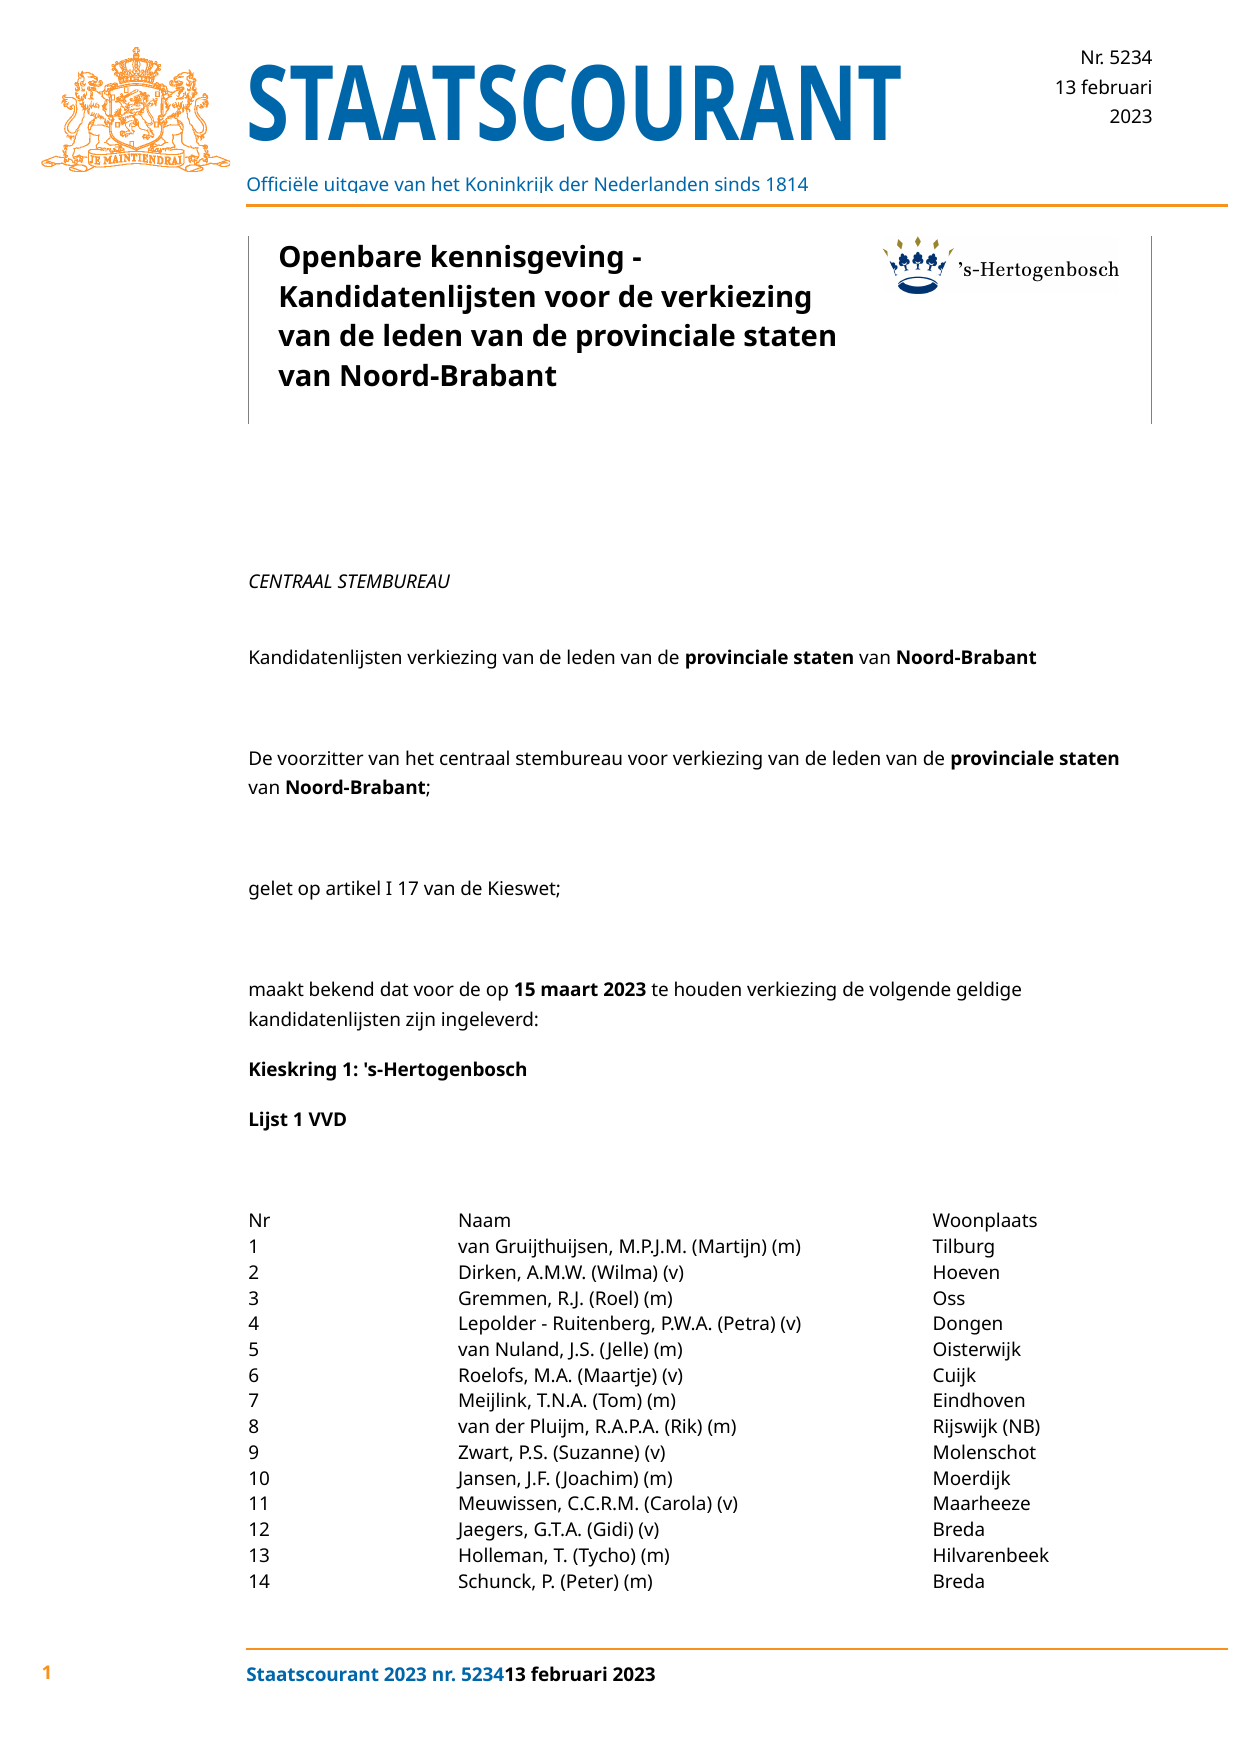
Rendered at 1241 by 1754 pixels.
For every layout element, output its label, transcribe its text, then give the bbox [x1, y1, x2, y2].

table_cell Moerdijk [933, 1465, 1152, 1491]
table_cell Cuijk [933, 1362, 1152, 1388]
table_cell Breda [933, 1516, 1152, 1542]
picture [41, 47, 231, 172]
picture [882, 236, 1119, 294]
table_cell 12 [248, 1516, 458, 1542]
table_header Woonplaats [933, 1208, 1152, 1233]
table_cell 9 [248, 1439, 458, 1465]
table_cell Meijlink, T.N.A. (Tom) (m) [458, 1388, 932, 1413]
text gelet op artikel I 17 van de Kieswet; [248, 875, 1152, 901]
table_cell 11 [248, 1491, 458, 1516]
table_cell Schunck, P. (Peter) (m) [458, 1568, 932, 1593]
table_cell Oisterwijk [933, 1336, 1152, 1362]
table_cell 10 [248, 1465, 458, 1491]
table_cell Meuwissen, C.C.R.M. (Carola) (v) [458, 1491, 932, 1516]
table_cell Oss [933, 1285, 1152, 1311]
table_cell 5 [248, 1336, 458, 1362]
table_cell Rijswijk (NB) [933, 1414, 1152, 1439]
table_header [1119, 236, 1151, 293]
table_header Nr [248, 1208, 458, 1233]
table_cell 7 [248, 1388, 458, 1413]
table_cell 3 [248, 1285, 458, 1311]
table_cell 13 [248, 1542, 458, 1568]
table_cell Tilburg [933, 1233, 1152, 1259]
table_cell Breda [933, 1568, 1152, 1593]
table_cell Lepolder - Ruitenberg, P.W.A. (Petra) (v) [458, 1311, 932, 1336]
table_cell 14 [248, 1568, 458, 1593]
table_cell 1 [248, 1233, 458, 1259]
table_header [850, 294, 1151, 424]
table_header Openbare kennisgeving - Kandidatenlijsten voor de verkiezing van de leden van de provinciale staten van Noord-Brabant [249, 236, 850, 424]
table_cell Eindhoven [933, 1388, 1152, 1413]
table_cell Jaegers, G.T.A. (Gidi) (v) [458, 1516, 932, 1542]
table_cell van der Pluijm, R.A.P.A. (Rik) (m) [458, 1414, 932, 1439]
text De voorzitter van het centraal stembureau voor verkiezing van de leden van de provinciale staten van Noord-Brabant; [248, 745, 1152, 800]
table_cell Dongen [933, 1311, 1152, 1336]
table_cell Gremmen, R.J. (Roel) (m) [458, 1285, 932, 1311]
text Kieskring 1: 's-Hertogenbosch [248, 1056, 1152, 1082]
table_cell Zwart, P.S. (Suzanne) (v) [458, 1439, 932, 1465]
table_cell Dirken, A.M.W. (Wilma) (v) [458, 1259, 932, 1285]
table_cell 6 [248, 1362, 458, 1388]
table_cell Hilvarenbeek [933, 1542, 1152, 1568]
table_cell 4 [248, 1311, 458, 1336]
table_cell Holleman, T. (Tycho) (m) [458, 1542, 932, 1568]
table_cell Jansen, J.F. (Joachim) (m) [458, 1465, 932, 1491]
table_cell Molenschot [933, 1439, 1152, 1465]
text CENTRAAL STEMBUREAU [248, 568, 1152, 594]
table_cell 2 [248, 1259, 458, 1285]
text maakt bekend dat voor de op 15 maart 2023 te houden verkiezing de volgende geldige kandidatenlijsten zijn ingeleverd: [248, 976, 1152, 1032]
table_header Naam [458, 1208, 932, 1233]
table_cell Hoeven [933, 1259, 1152, 1285]
table_cell 8 [248, 1414, 458, 1439]
table_cell Maarheeze [933, 1491, 1152, 1516]
table_cell Roelofs, M.A. (Maartje) (v) [458, 1362, 932, 1388]
text Lijst 1 VVD [248, 1107, 1152, 1132]
table_cell van Nuland, J.S. (Jelle) (m) [458, 1336, 932, 1362]
table_cell van Gruijthuijsen, M.P.J.M. (Martijn) (m) [458, 1233, 932, 1259]
table_header [850, 236, 882, 293]
text Kandidatenlijsten verkiezing van de leden van de provinciale staten van Noord-Brabant [248, 644, 1152, 670]
